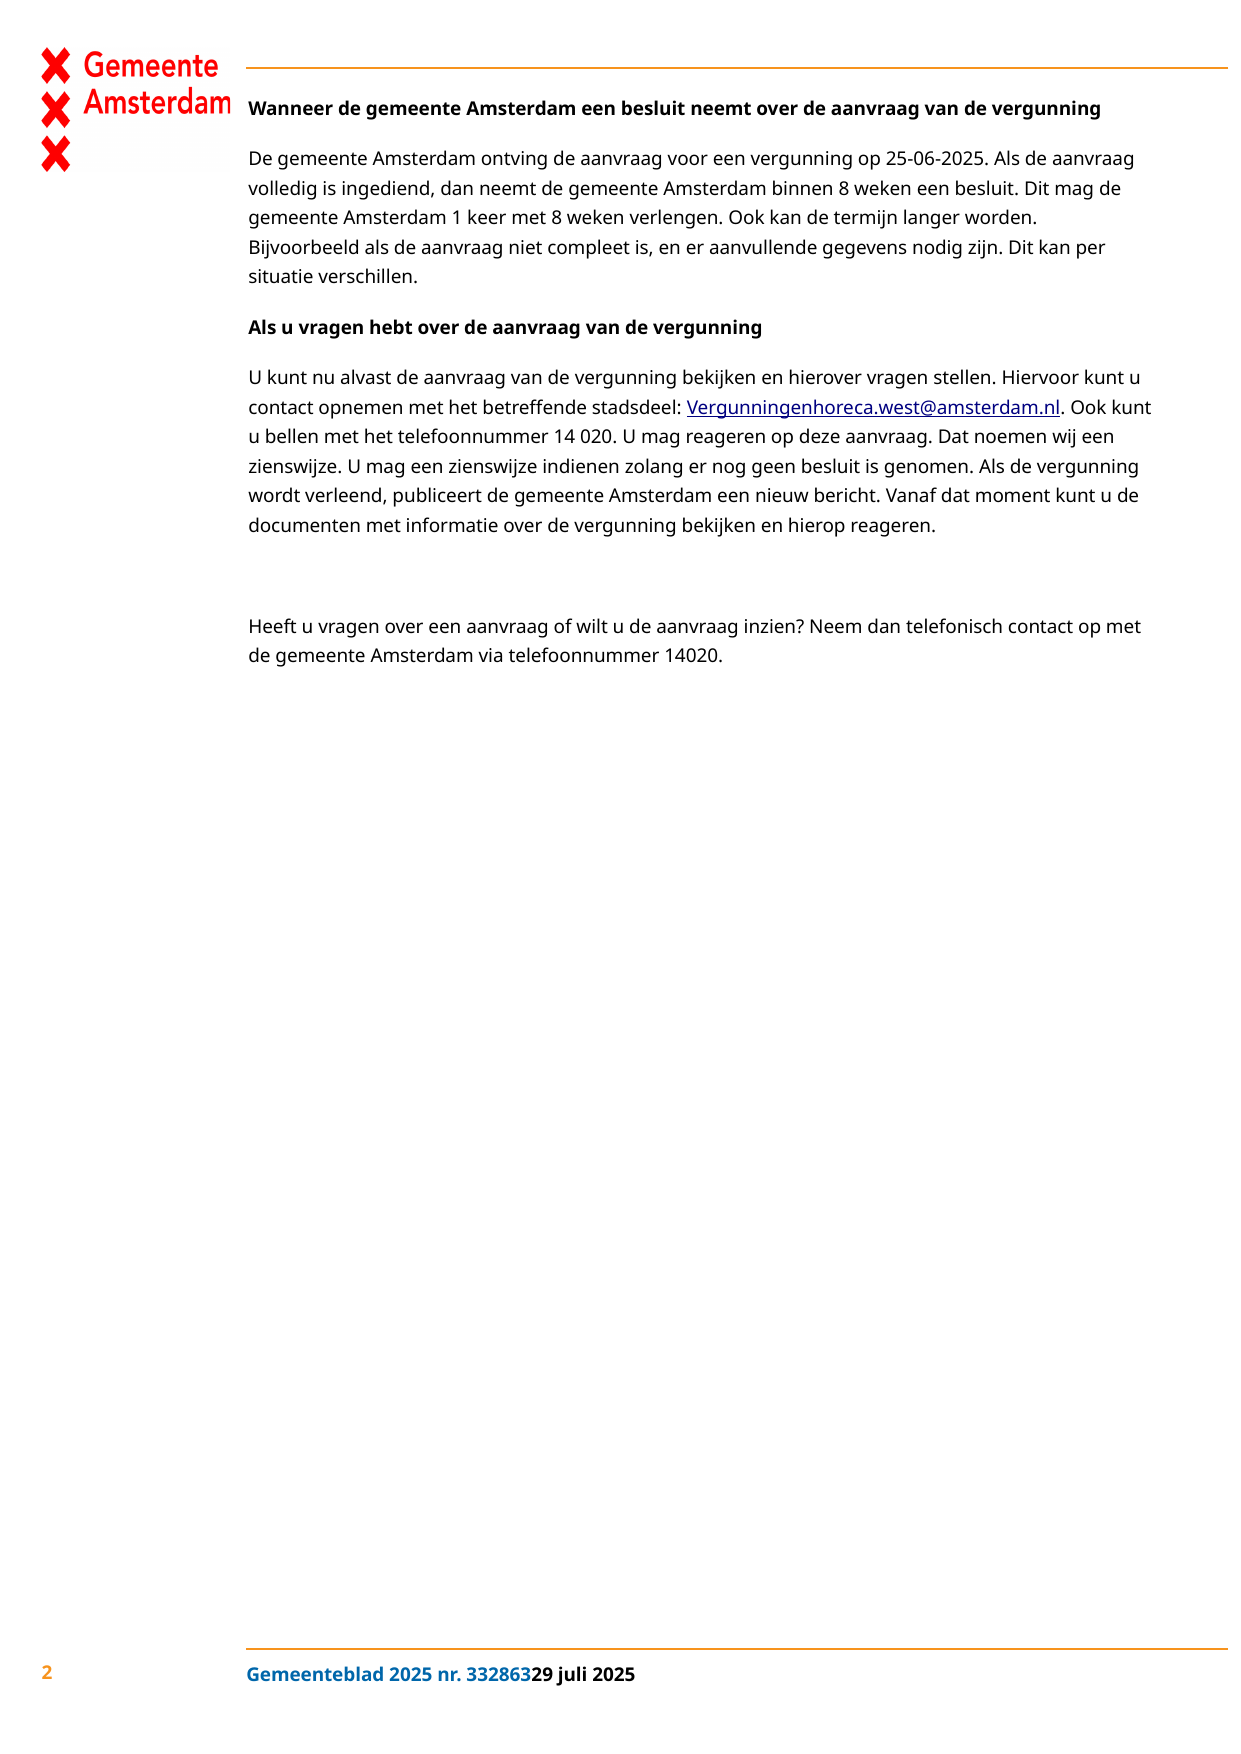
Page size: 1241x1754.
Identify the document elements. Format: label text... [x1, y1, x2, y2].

text U kunt nu alvast de aanvraag van de vergunning bekijken en hierover vragen stellen. Hiervoor kunt u contact opnemen met het betreffende stadsdeel: Vergunningenhoreca.west@amsterdam.nl. Ook kunt u bellen met het telefoonnummer 14 020. U mag reageren op deze aanvraag. Dat noemen wij een zienswijze. U mag een zienswijze indienen zolang er nog geen besluit is genomen. Als de vergunning wordt verleend, publiceert de gemeente Amsterdam een nieuw bericht. Vanaf dat moment kunt u de documenten met informatie over de vergunning bekijken en hierop reageren. [248, 364, 1152, 538]
picture [41, 47, 231, 172]
text Wanneer de gemeente Amsterdam een besluit neemt over de aanvraag van de vergunning [248, 95, 1152, 121]
text Heeft u vragen over een aanvraag of wilt u de aanvraag inzien? Neem dan telefonisch contact op met de gemeente Amsterdam via telefoonnummer 14020. [248, 613, 1152, 668]
text De gemeente Amsterdam ontving de aanvraag voor een vergunning op 25-06-2025. Als de aanvraag volledig is ingediend, dan neemt de gemeente Amsterdam binnen 8 weken een besluit. Dit mag de gemeente Amsterdam 1 keer met 8 weken verlengen. Ook kan de termijn langer worden. Bijvoorbeeld als de aanvraag niet compleet is, en er aanvullende gegevens nodig zijn. Dit kan per situatie verschillen. [248, 145, 1152, 289]
text Als u vragen hebt over de aanvraag van de vergunning [248, 314, 1152, 340]
